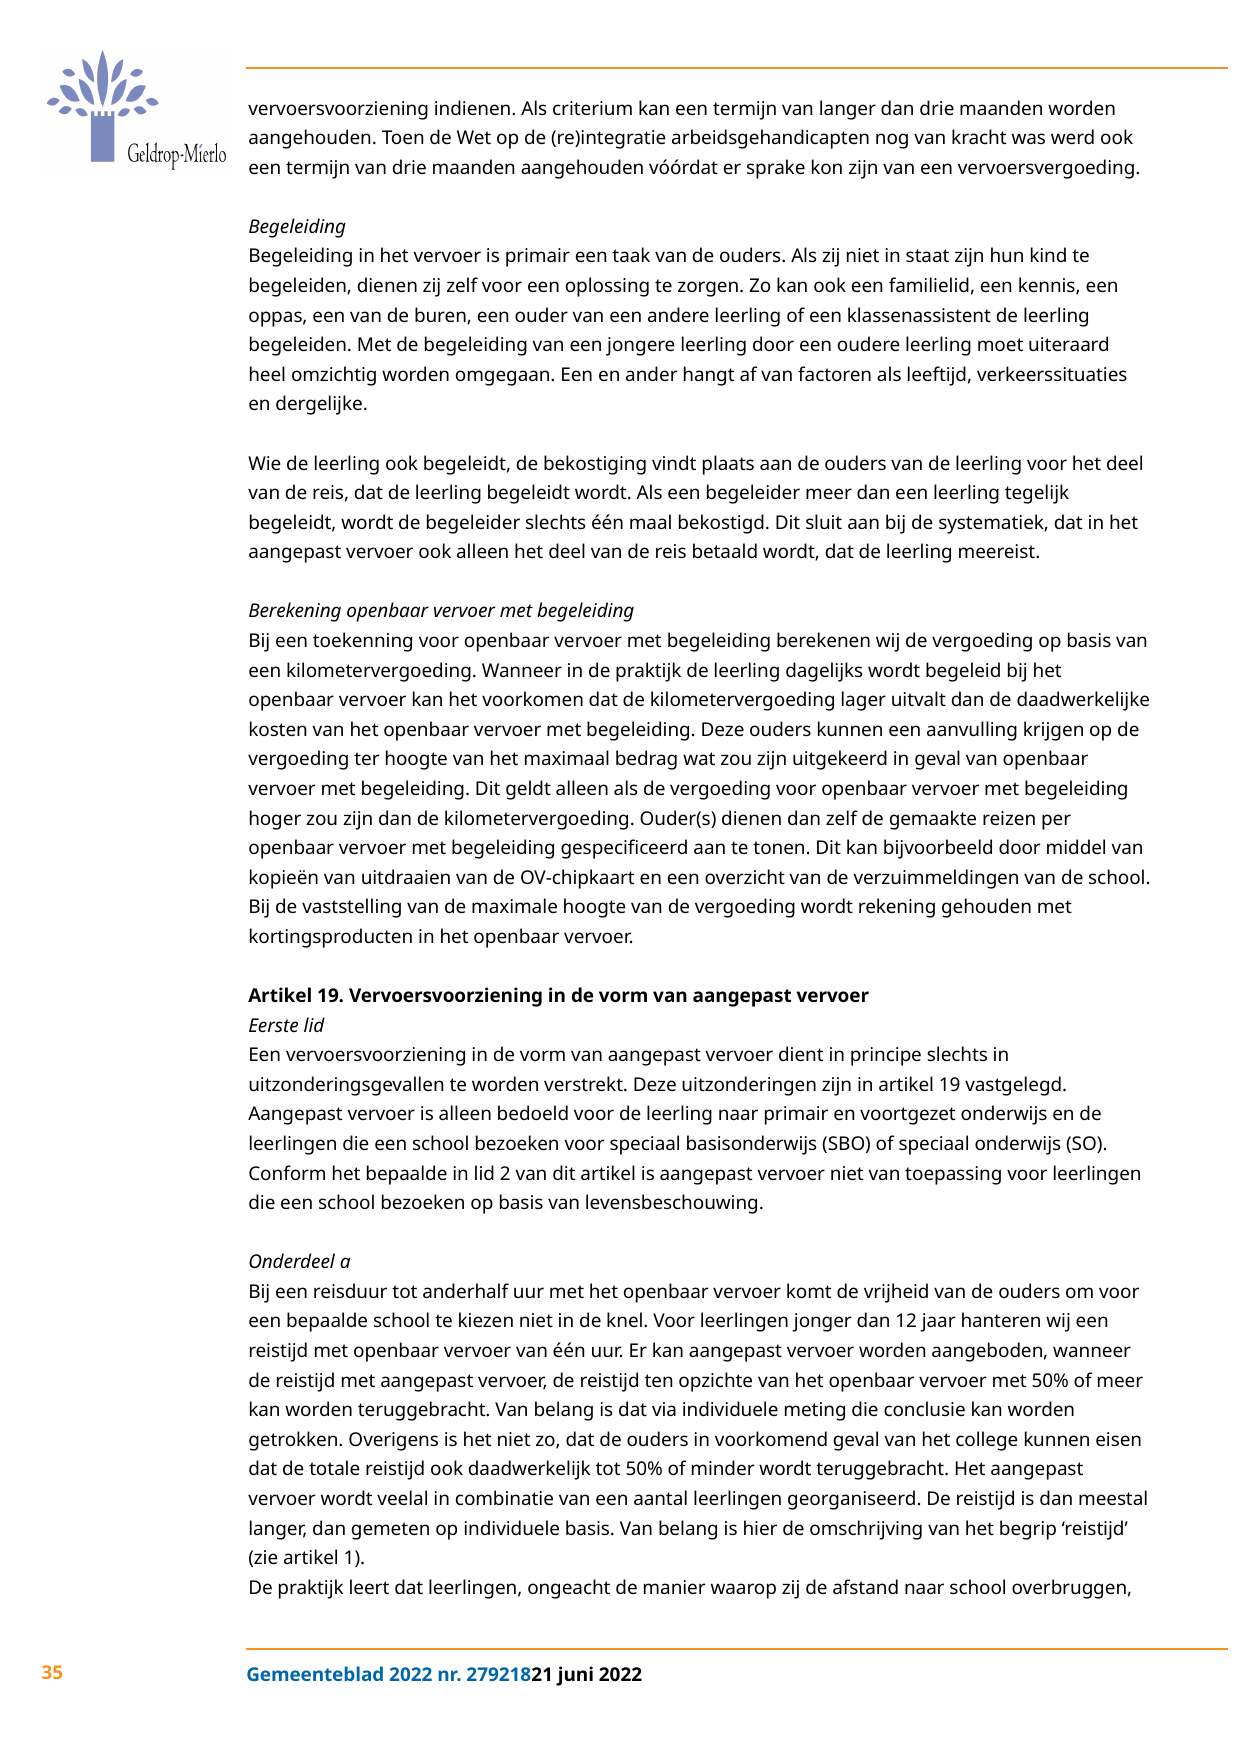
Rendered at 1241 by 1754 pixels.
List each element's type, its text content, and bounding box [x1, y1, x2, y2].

text Artikel 19. Vervoersvoorziening in de vorm van aangepast vervoer [248, 982, 1152, 1008]
text vervoersvoorziening indienen. Als criterium kan een termijn van langer dan drie maanden worden aangehouden. Toen de Wet op de (re)integratie arbeidsgehandicapten nog van kracht was werd ook een termijn van drie maanden aangehouden vóórdat er sprake kon zijn van een vervoersvergoeding. [248, 95, 1152, 180]
text Wie de leerling ook begeleidt, de bekostiging vindt plaats aan de ouders van de leerling voor het deel van de reis, dat de leerling begeleidt wordt. Als een begeleider meer dan een leerling tegelijk begeleidt, wordt de begeleider slechts één maal bekostigd. Dit sluit aan bij de systematiek, dat in het aangepast vervoer ook alleen het deel van de reis betaald wordt, dat de leerling meereist. [248, 450, 1152, 564]
text Aangepast vervoer is alleen bedoeld voor de leerling naar primair en voortgezet onderwijs en de leerlingen die een school bezoeken voor speciaal basisonderwijs (SBO) of speciaal onderwijs (SO). Conform het bepaalde in lid 2 van dit artikel is aangepast vervoer niet van toepassing voor leerlingen die een school bezoeken op basis van levensbeschouwing. [248, 1101, 1152, 1215]
text Begeleiding in het vervoer is primair een taak van de ouders. Als zij niet in staat zijn hun kind te begeleiden, dienen zij zelf voor een oplossing te zorgen. Zo kan ook een familielid, een kennis, een oppas, een van de buren, een ouder van een andere leerling of een klassenassistent de leerling begeleiden. Met de begeleiding van een jongere leerling door een oudere leerling moet uiteraard heel omzichtig worden omgegaan. Een en ander hangt af van factoren als leeftijd, verkeerssituaties en dergelijke. [248, 243, 1152, 416]
text Een vervoersvoorziening in de vorm van aangepast vervoer dient in principe slechts in uitzonderingsgevallen te worden verstrekt. Deze uitzonderingen zijn in artikel 19 vastgelegd. [248, 1041, 1152, 1097]
text Bij een toekenning voor openbaar vervoer met begeleiding berekenen wij de vergoeding op basis van een kilometervergoeding. Wanneer in de praktijk de leerling dagelijks wordt begeleid bij het openbaar vervoer kan het voorkomen dat de kilometervergoeding lager uitvalt dan de daadwerkelijke kosten van het openbaar vervoer met begeleiding. Deze ouders kunnen een aanvulling krijgen op de vergoeding ter hoogte van het maximaal bedrag wat zou zijn uitgekeerd in geval van openbaar vervoer met begeleiding. Dit geldt alleen als de vergoeding voor openbaar vervoer met begeleiding hoger zou zijn dan de kilometervergoeding. Ouder(s) dienen dan zelf de gemaakte reizen per openbaar vervoer met begeleiding gespecificeerd aan te tonen. Dit kan bijvoorbeeld door middel van kopieën van uitdraaien van de OV-chipkaart en een overzicht van de verzuimmeldingen van de school. Bij de vaststelling van de maximale hoogte van de vergoeding wordt rekening gehouden met kortingsproducten in het openbaar vervoer. [248, 627, 1152, 949]
text Berekening openbaar vervoer met begeleiding [248, 598, 1152, 623]
text Onderdeel a [248, 1248, 1152, 1274]
text Begeleiding [248, 213, 1152, 239]
text Eerste lid [248, 1012, 1152, 1038]
picture [41, 47, 231, 172]
text De praktijk leert dat leerlingen, ongeacht de manier waarop zij de afstand naar school overbruggen, [248, 1574, 1152, 1600]
text Bij een reisduur tot anderhalf uur met het openbaar vervoer komt de vrijheid van de ouders om voor een bepaalde school te kiezen niet in de knel. Voor leerlingen jonger dan 12 jaar hanteren wij een reistijd met openbaar vervoer van één uur. Er kan aangepast vervoer worden aangeboden, wanneer de reistijd met aangepast vervoer, de reistijd ten opzichte van het openbaar vervoer met 50% of meer kan worden teruggebracht. Van belang is dat via individuele meting die conclusie kan worden getrokken. Overigens is het niet zo, dat de ouders in voorkomend geval van het college kunnen eisen dat de totale reistijd ook daadwerkelijk tot 50% of minder wordt teruggebracht. Het aangepast vervoer wordt veelal in combinatie van een aantal leerlingen georganiseerd. De reistijd is dan meestal langer, dan gemeten op individuele basis. Van belang is hier de omschrijving van het begrip ‘reistijd’ (zie artikel 1). [248, 1278, 1152, 1570]
